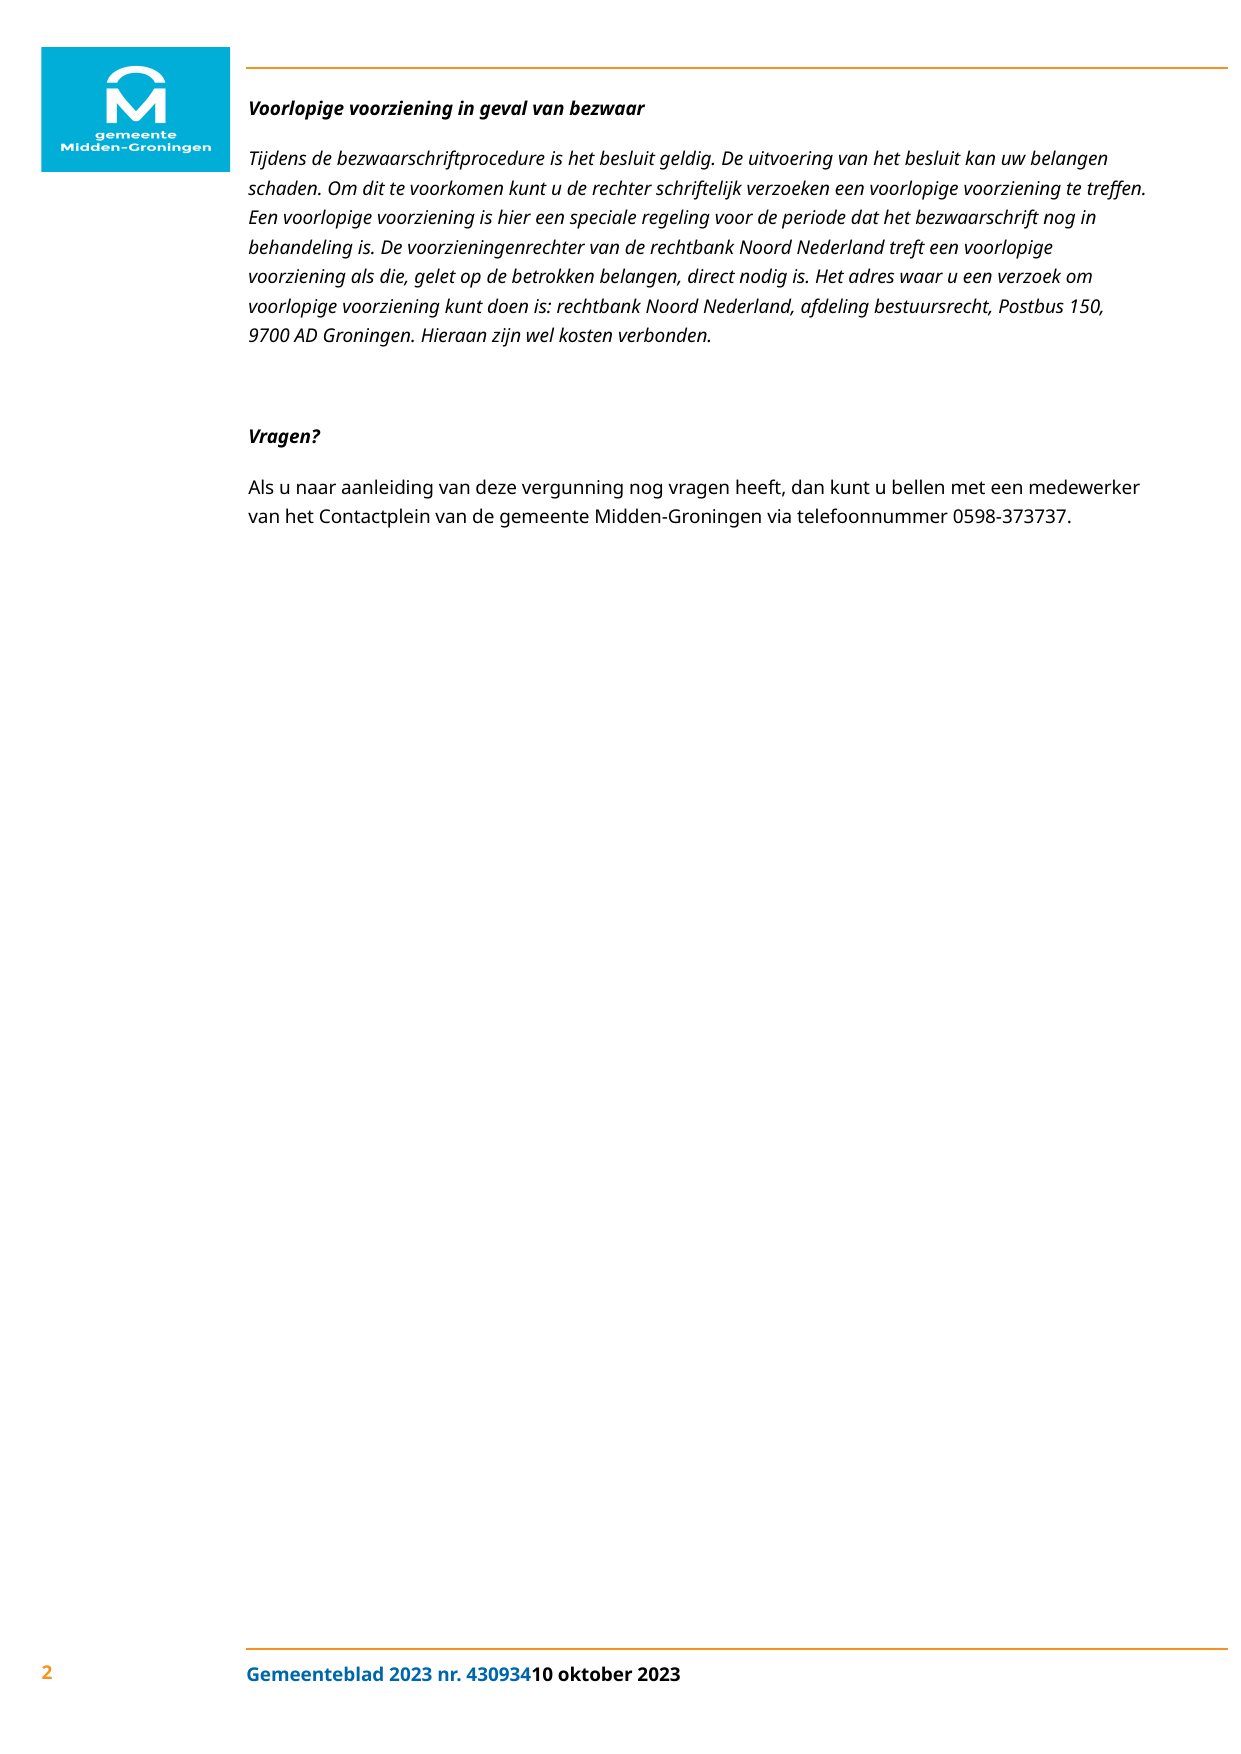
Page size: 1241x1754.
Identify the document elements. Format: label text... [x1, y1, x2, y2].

text Voorlopige voorziening in geval van bezwaar [248, 95, 1152, 121]
text Als u naar aanleiding van deze vergunning nog vragen heeft, dan kunt u bellen met een medewerker van het Contactplein van de gemeente Midden-Groningen via telefoonnummer 0598-373737. [248, 474, 1152, 529]
picture [184, 146, 190, 153]
text Tijdens de bezwaarschriftprocedure is het besluit geldig. De uitvoering van het besluit kan uw belangen schaden. Om dit te voorkomen kunt u de rechter schriftelijk verzoeken een voorlopige voorziening te treffen. Een voorlopige voorziening is hier een speciale regeling voor de periode dat het bezwaarschrift nog in behandeling is. De voorzieningenrechter van de rechtbank Noord Nederland treft een voorlopige voorziening als die, gelet op de betrokken belangen, direct nodig is. Het adres waar u een verzoek om voorlopige voorziening kunt doen is: rechtbank Noord Nederland, afdeling bestuursrecht, Postbus 150, 9700 AD Groningen. Hieraan zijn wel kosten verbonden. [248, 145, 1152, 348]
picture [107, 89, 165, 122]
text Vragen? [248, 423, 1152, 449]
picture [108, 66, 164, 82]
